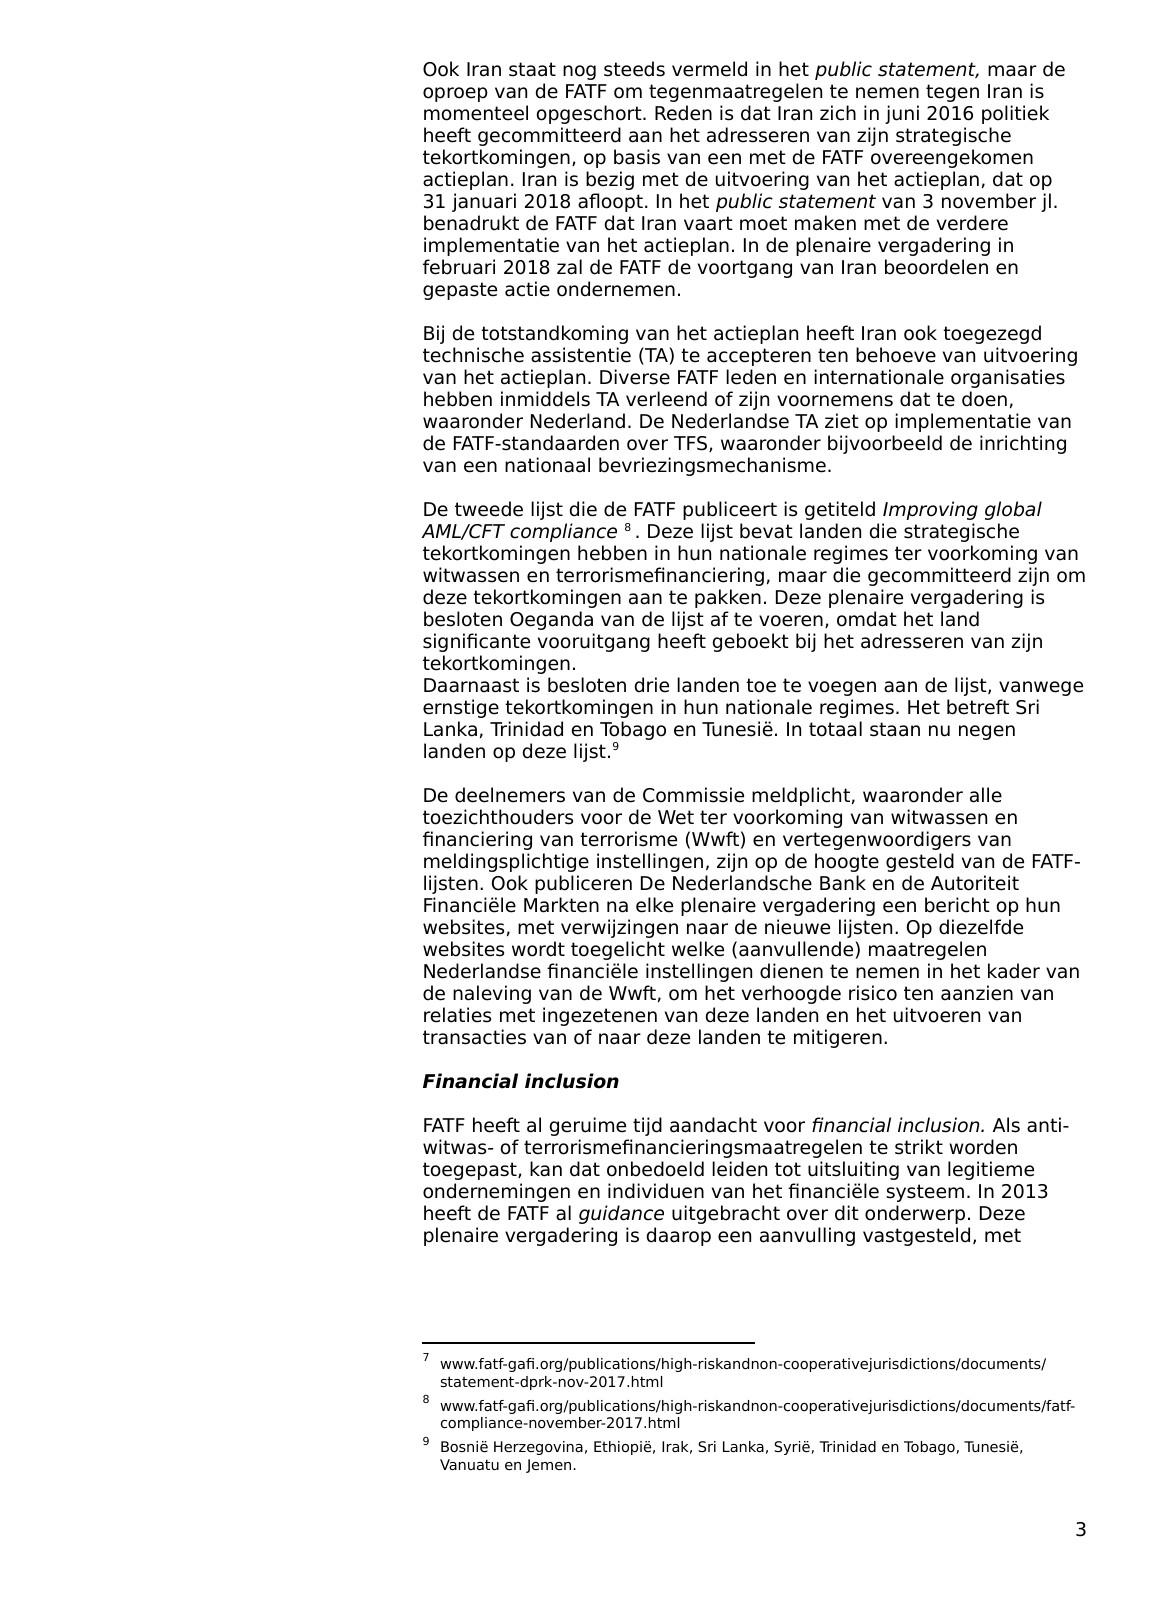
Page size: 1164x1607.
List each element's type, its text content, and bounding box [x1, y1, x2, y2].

text De tweede lijst die de FATF publiceert is getiteld Improving global AML/CFT compliance . Deze lijst bevat landen die strategische tekortkomingen hebben in hun nationale regimes ter voorkoming van witwassen en terrorismefinanciering, maar die gecommitteerd zijn om deze tekortkomingen aan te pakken. Deze plenaire vergadering is besloten Oeganda van de lijst af te voeren, omdat het land significante vooruitgang heeft geboekt bij het adresseren van zijn tekortkomingen. [422, 499, 1087, 675]
subtitle Financial inclusion [422, 1071, 1087, 1093]
text Bosnië Herzegovina, Ethiopië, Irak, Sri Lanka, Syrië, Trinidad en Tobago, Tunesië, Vanuatu en Jemen. [422, 1435, 1087, 1474]
text Bij de totstandkoming van het actieplan heeft Iran ook toegezegd technische assistentie (TA) te accepteren ten behoeve van uitvoering van het actieplan. Diverse FATF leden en internationale organisaties hebben inmiddels TA verleend of zijn voornemens dat te doen, waaronder Nederland. De Nederlandse TA ziet op implementatie van de FATF-standaarden over TFS, waaronder bijvoorbeeld de inrichting van een nationaal bevriezingsmechanisme. [422, 323, 1087, 477]
text Ook Iran staat nog steeds vermeld in het public statement, maar de oproep van de FATF om tegenmaatregelen te nemen tegen Iran is momenteel opgeschort. Reden is dat Iran zich in juni 2016 politiek heeft gecommitteerd aan het adresseren van zijn strategische tekortkomingen, op basis van een met de FATF overeengekomen actieplan. Iran is bezig met de uitvoering van het actieplan, dat op 31 januari 2018 afloopt. In het public statement van 3 november jl. benadrukt de FATF dat Iran vaart moet maken met de verdere implementatie van het actieplan. In de plenaire vergadering in februari 2018 zal de FATF de voortgang van Iran beoordelen en gepaste actie ondernemen. [422, 59, 1087, 301]
text www.fatf-gafi.org/publications/high-riskandnon-cooperativejurisdictions/documents/fatf-compliance-november-2017.html [422, 1393, 1087, 1432]
text FATF heeft al geruime tijd aandacht voor financial inclusion. Als anti-witwas- of terrorismefinancieringsmaatregelen te strikt worden toegepast, kan dat onbedoeld leiden tot uitsluiting van legitieme ondernemingen en individuen van het financiële systeem. In 2013 heeft de FATF al guidance uitgebracht over dit onderwerp. Deze plenaire vergadering is daarop een aanvulling vastgesteld, met [422, 1115, 1087, 1247]
text www.fatf-gafi.org/publications/high-riskandnon-cooperativejurisdictions/documents/statement-dprk-nov-2017.html [422, 1352, 1087, 1391]
text De deelnemers van de Commissie meldplicht, waaronder alle toezichthouders voor de Wet ter voorkoming van witwassen en financiering van terrorisme (Wwft) en vertegenwoordigers van meldingsplichtige instellingen, zijn op de hoogte gesteld van de FATF-lijsten. Ook publiceren De Nederlandsche Bank en de Autoriteit Financiële Markten na elke plenaire vergadering een bericht op hun websites, met verwijzingen naar de nieuwe lijsten. Op diezelfde websites wordt toegelicht welke (aanvullende) maatregelen Nederlandse financiële instellingen dienen te nemen in het kader van de naleving van de Wwft, om het verhoogde risico ten aanzien van relaties met ingezetenen van deze landen en het uitvoeren van transacties van of naar deze landen te mitigeren. [422, 785, 1087, 1049]
text Daarnaast is besloten drie landen toe te voegen aan de lijst, vanwege ernstige tekortkomingen in hun nationale regimes. Het betreft Sri Lanka, Trinidad en Tobago en Tunesië. In totaal staan nu negen landen op deze lijst. [422, 675, 1087, 763]
